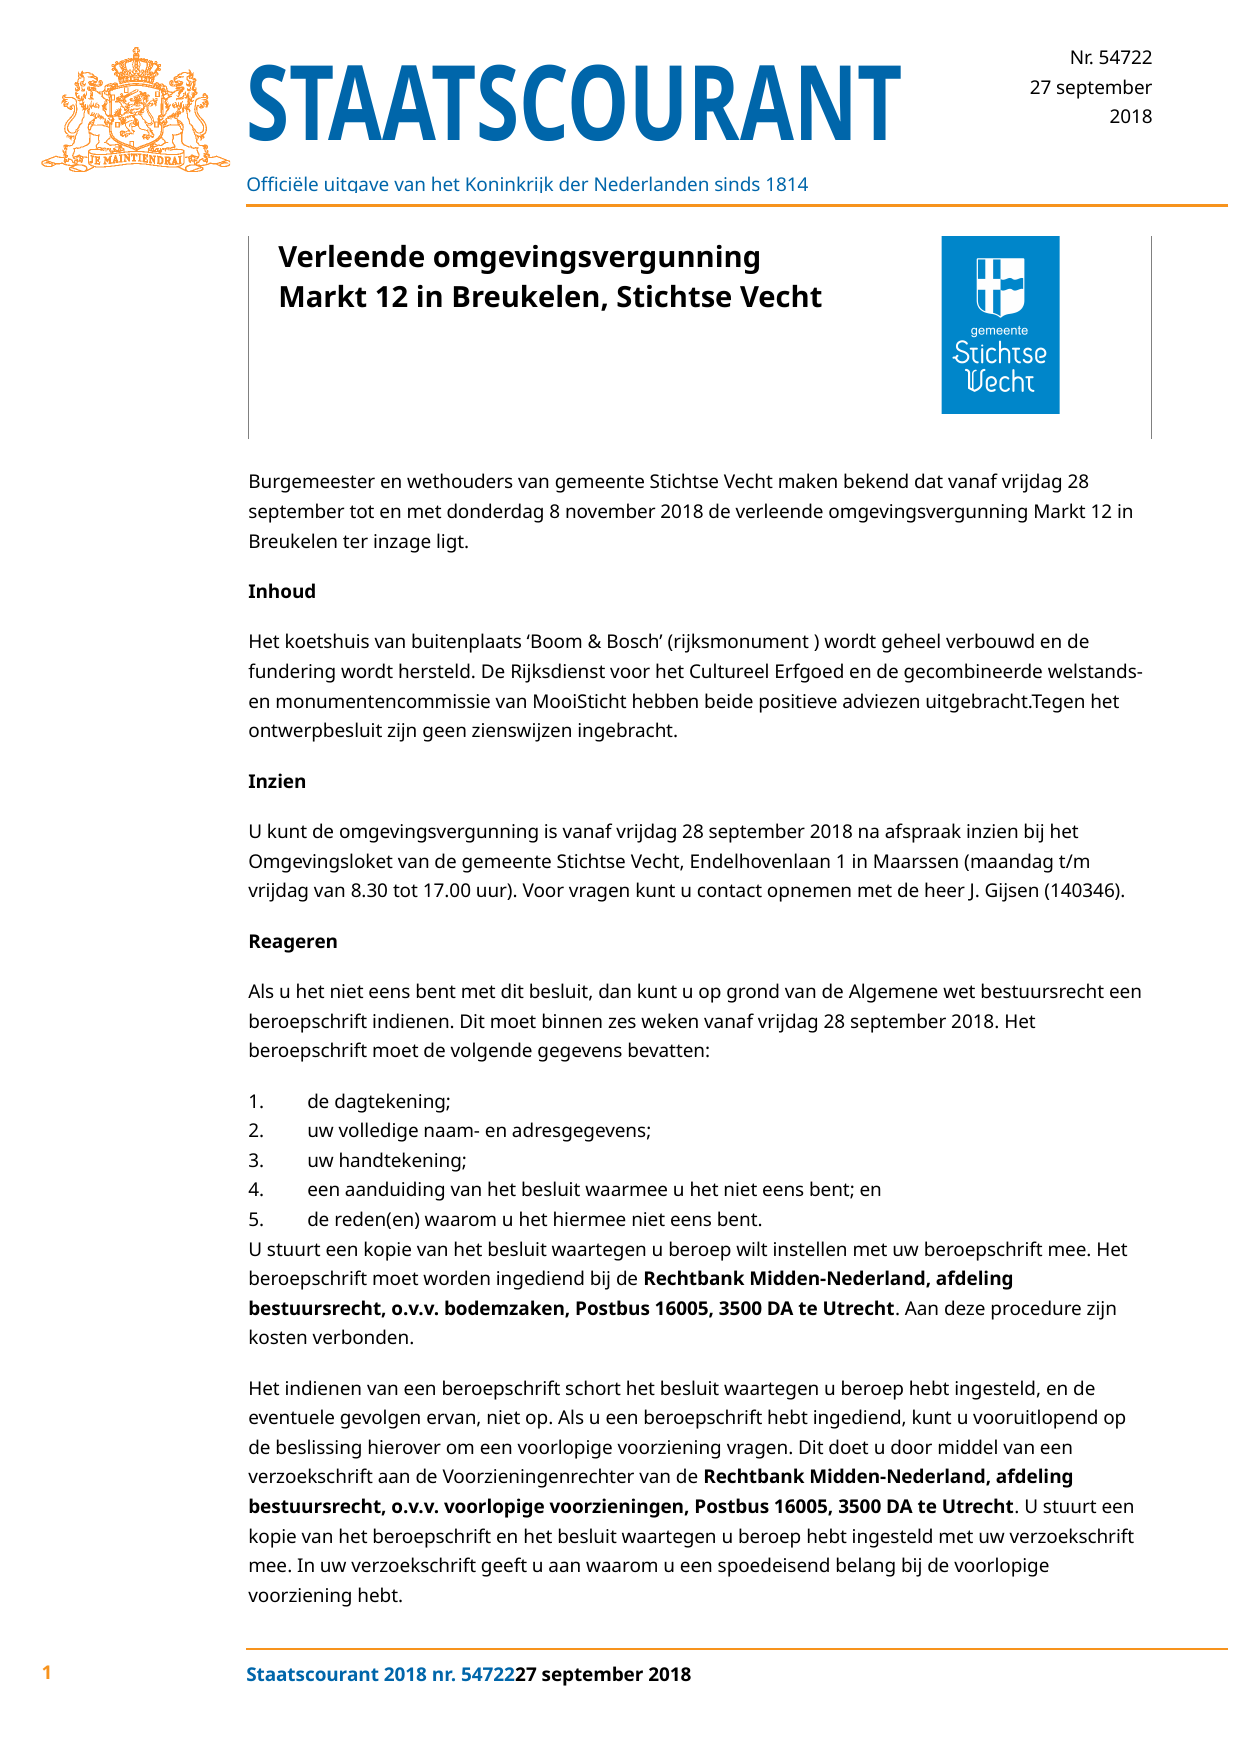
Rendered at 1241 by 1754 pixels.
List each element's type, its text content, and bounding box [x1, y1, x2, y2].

picture [1013, 370, 1020, 391]
text Inzien [248, 768, 1152, 793]
text Reageren [248, 928, 1152, 953]
list de dagtekening; [248, 1088, 1152, 1113]
picture [1013, 348, 1019, 359]
text U stuurt een kopie van het besluit waartegen u beroep wilt instellen met uw beroepschrift mee. Het beroepschrift moet worden ingediend bij de Rechtbank Midden-Nederland, afdeling bestuursrecht, o.v.v. bodemzaken, Postbus 16005, 3500 DA te Utrecht. Aan deze procedure zijn kosten verbonden. [248, 1236, 1152, 1350]
table_header Verleende omgevingsvergunning Markt 12 in Breukelen, Stichtse Vecht [249, 236, 850, 439]
text Als u het niet eens bent met dit besluit, dan kunt u op grond van de Algemene wet bestuursrecht een beroepschrift indienen. Dit moet binnen zes weken vanaf vrijdag 28 september 2018. Het beroepschrift moet de volgende gegevens bevatten: [248, 978, 1152, 1063]
list uw handtekening; [248, 1147, 1152, 1173]
text Burgemeester en wethouders van gemeente Stichtse Vecht maken bekend dat vanaf vrijdag 28 september tot en met donderdag 8 november 2018 de verleende omgevingsvergunning Markt 12 in Breukelen ter inzage ligt. [248, 469, 1152, 553]
picture [41, 47, 231, 172]
text Het indienen van een beroepschrift schort het besluit waartegen u beroep hebt ingesteld, en de eventuele gevolgen ervan, niet op. Als u een beroepschrift hebt ingediend, kunt u vooruitlopend op de beslissing hierover om een voorlopige voorziening vragen. Dit doet u door middel van een verzoekschrift aan de Voorzieningenrechter van de Rechtbank Midden-Nederland, afdeling bestuursrecht, o.v.v. voorlopige voorzieningen, Postbus 16005, 3500 DA te Utrecht. U stuurt een kopie van het beroepschrift en het besluit waartegen u beroep hebt ingesteld met uw verzoekschrift mee. In uw verzoekschrift geeft u aan waarom u een spoedeisend belang bij de voorlopige voorziening hebt. [248, 1375, 1152, 1608]
table_header [850, 236, 941, 413]
list uw volledige naam- en adresgegevens; [248, 1117, 1152, 1143]
text Het koetshuis van buitenplaats ‘Boom & Bosch’ (rijksmonument ) wordt geheel verbouwd en de fundering wordt hersteld. De Rijksdienst voor het Cultureel Erfgoed en de gecombineerde welstands- en monumentencommissie van MooiSticht hebben beide positieve adviezen uitgebracht.Tegen het ontwerpbesluit zijn geen zienswijzen ingebracht. [248, 629, 1152, 743]
picture [977, 259, 1000, 313]
picture [1000, 289, 1024, 317]
list de reden(en) waarom u het hiermee niet eens bent. [248, 1206, 1152, 1232]
picture [971, 348, 977, 359]
picture [1001, 259, 1024, 279]
picture [1027, 377, 1032, 389]
text U kunt de omgevingsvergunning is vanaf vrijdag 28 september 2018 na afspraak inzien bij het Omgevingsloket van de gemeente Stichtse Vecht, Endelhovenlaan 1 in Maarssen (maandag t/m vrijdag van 8.30 tot 17.00 uur). Voor vragen kunt u contact opnemen met de heer J. Gijsen (140346). [248, 818, 1152, 903]
table_header [850, 414, 1151, 439]
list een aanduiding van het besluit waarmee u het niet eens bent; en [248, 1177, 1152, 1202]
table_header [1060, 236, 1151, 413]
text Inhoud [248, 578, 1152, 604]
